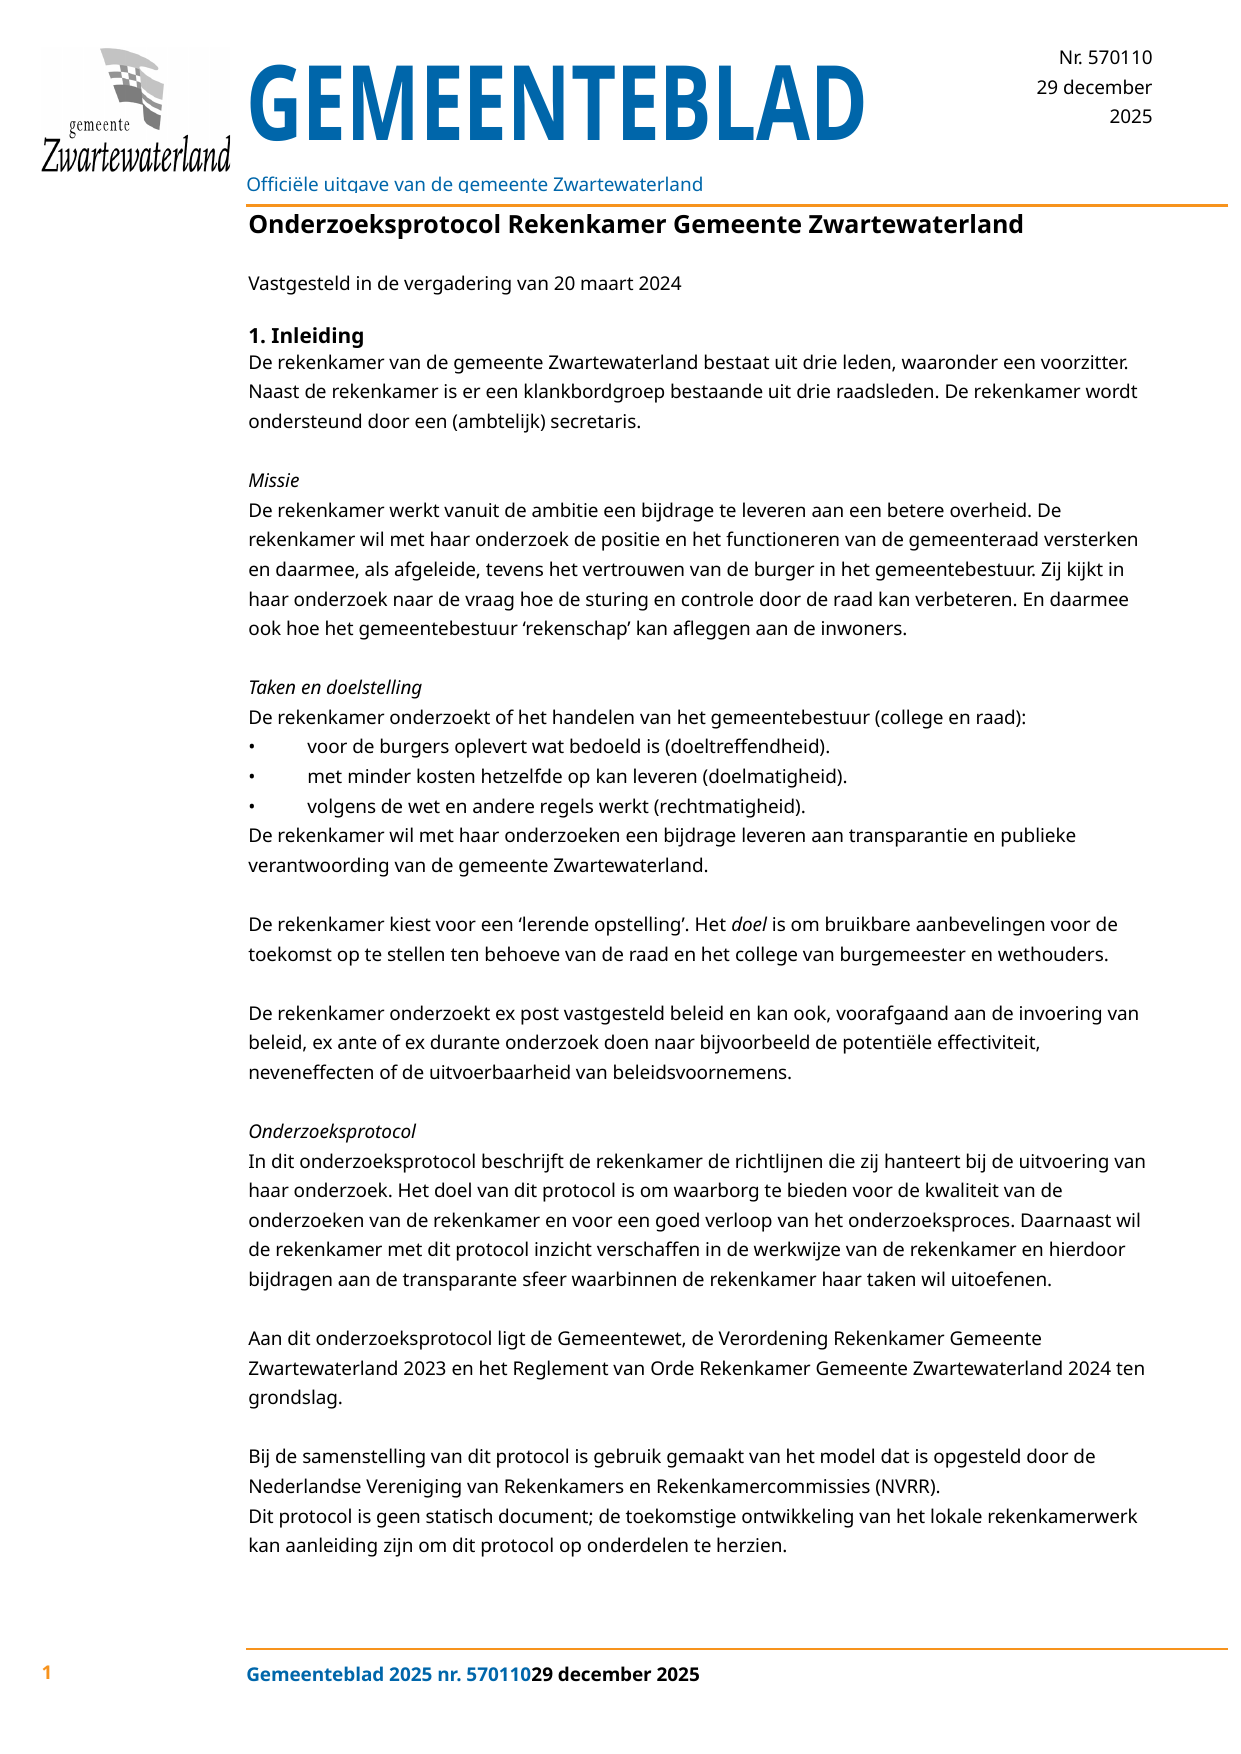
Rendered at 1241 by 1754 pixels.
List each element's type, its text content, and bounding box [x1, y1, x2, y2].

text De rekenkamer onderzoekt of het handelen van het gemeentebestuur (college en raad): [248, 704, 1152, 730]
text De rekenkamer van de gemeente Zwartewaterland bestaat uit drie leden, waaronder een voorzitter. Naast de rekenkamer is er een klankbordgroep bestaande uit drie raadsleden. De rekenkamer wordt ondersteund door een (ambtelijk) secretaris. [248, 349, 1152, 434]
list volgens de wet en andere regels werkt (rechtmatigheid). [248, 793, 1152, 819]
picture [41, 47, 231, 172]
list met minder kosten hetzelfde op kan leveren (doelmatigheid). [248, 763, 1152, 789]
text De rekenkamer onderzoekt ex post vastgesteld beleid en kan ook, voorafgaand aan de invoering van beleid, ex ante of ex durante onderzoek doen naar bijvoorbeeld de potentiële effectiviteit, neveneffecten of de uitvoerbaarheid van beleidsvoornemens. [248, 1000, 1152, 1085]
text 1. Inleiding [248, 321, 1152, 349]
text Onderzoeksprotocol [248, 1118, 1152, 1144]
text Aan dit onderzoeksprotocol ligt de Gemeentewet, de Verordening Rekenkamer Gemeente Zwartewaterland 2023 en het Reglement van Orde Rekenkamer Gemeente Zwartewaterland 2024 ten grondslag. [248, 1325, 1152, 1410]
list voor de burgers oplevert wat bedoeld is (doeltreffendheid). [248, 734, 1152, 759]
text In dit onderzoeksprotocol beschrijft de rekenkamer de richtlijnen die zij hanteert bij de uitvoering van haar onderzoek. Het doel van dit protocol is om waarborg te bieden voor de kwaliteit van de onderzoeken van de rekenkamer en voor een goed verloop van het onderzoeksproces. Daarnaast wil de rekenkamer met dit protocol inzicht verschaffen in de werkwijze van de rekenkamer en hierdoor bijdragen aan de transparante sfeer waarbinnen de rekenkamer haar taken wil uitoefenen. [248, 1148, 1152, 1292]
text Taken en doelstelling [248, 674, 1152, 700]
text De rekenkamer werkt vanuit de ambitie een bijdrage te leveren aan een betere overheid. De rekenkamer wil met haar onderzoek de positie en het functioneren van de gemeenteraad versterken en daarmee, als afgeleide, tevens het vertrouwen van de burger in het gemeentebestuur. Zij kijkt in haar onderzoek naar de vraag hoe de sturing en controle door de raad kan verbeteren. En daarmee ook hoe het gemeentebestuur ‘rekenschap’ kan afleggen aan de inwoners. [248, 497, 1152, 641]
text Dit protocol is geen statisch document; de toekomstige ontwikkeling van het lokale rekenkamerwerk kan aanleiding zijn om dit protocol op onderdelen te herzien. [248, 1503, 1152, 1558]
text Missie [248, 467, 1152, 493]
text Onderzoeksprotocol Rekenkamer Gemeente Zwartewaterland [248, 207, 1152, 241]
text Bij de samenstelling van dit protocol is gebruik gemaakt van het model dat is opgesteld door de Nederlandse Vereniging van Rekenkamers en Rekenkamercommissies (NVRR). [248, 1444, 1152, 1499]
text Vastgesteld in de vergadering van 20 maart 2024 [248, 270, 1152, 296]
text De rekenkamer wil met haar onderzoeken een bijdrage leveren aan transparantie en publieke verantwoording van de gemeente Zwartewaterland. [248, 822, 1152, 878]
text De rekenkamer kiest voor een ‘lerende opstelling’. Het doel is om bruikbare aanbevelingen voor de toekomst op te stellen ten behoeve van de raad en het college van burgemeester en wethouders. [248, 911, 1152, 967]
